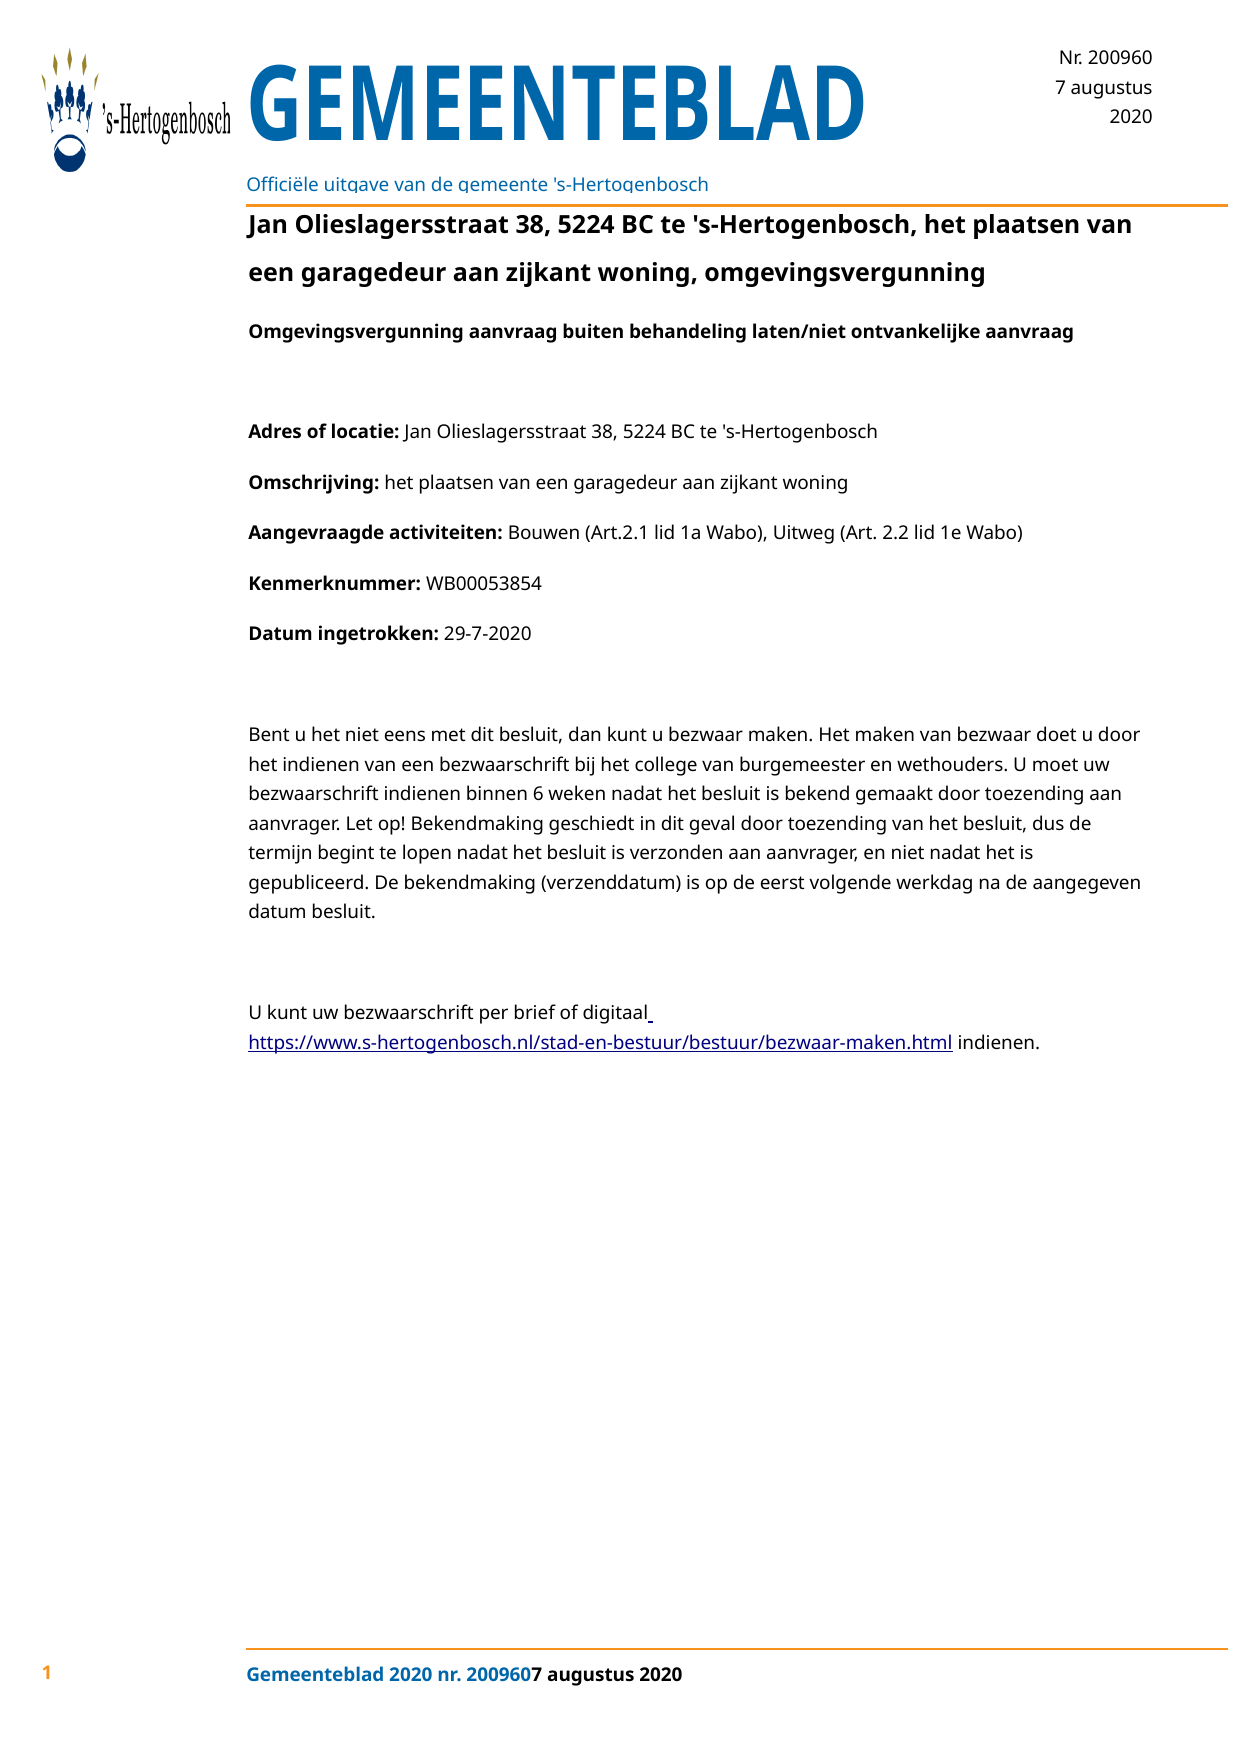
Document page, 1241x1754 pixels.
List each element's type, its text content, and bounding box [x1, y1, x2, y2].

text Omschrijving: het plaatsen van een garagedeur aan zijkant woning [248, 469, 1152, 495]
text U kunt uw bezwaarschrift per brief of digitaal https://www.s-hertogenbosch.nl/stad-en-bestuur/bestuur/bezwaar-maken.html indienen. [248, 999, 1152, 1055]
text Adres of locatie: Jan Olieslagersstraat 38, 5224 BC te 's-Hertogenbosch [248, 419, 1152, 444]
text Jan Olieslagersstraat 38, 5224 BC te 's-Hertogenbosch, het plaatsen van een garagedeur aan zijkant woning, omgevingsvergunning [248, 207, 1152, 288]
picture [41, 47, 231, 172]
text Aangevraagde activiteiten: Bouwen (Art.2.1 lid 1a Wabo), Uitweg (Art. 2.2 lid 1e Wabo) [248, 519, 1152, 545]
text Datum ingetrokken: 29-7-2020 [248, 620, 1152, 646]
text Kenmerknummer: WB00053854 [248, 570, 1152, 596]
text Bent u het niet eens met dit besluit, dan kunt u bezwaar maken. Het maken van bezwaar doet u door het indienen van een bezwaarschrift bij het college van burgemeester en wethouders. U moet uw bezwaarschrift indienen binnen 6 weken nadat het besluit is bekend gemaakt door toezending aan aanvrager. Let op! Bekendmaking geschiedt in dit geval door toezending van het besluit, dus de termijn begint te lopen nadat het besluit is verzonden aan aanvrager, en niet nadat het is gepubliceerd. De bekendmaking (verzenddatum) is op de eerst volgende werkdag na de aangegeven datum besluit. [248, 721, 1152, 924]
text Omgevingsvergunning aanvraag buiten behandeling laten/niet ontvankelijke aanvraag [248, 318, 1152, 344]
